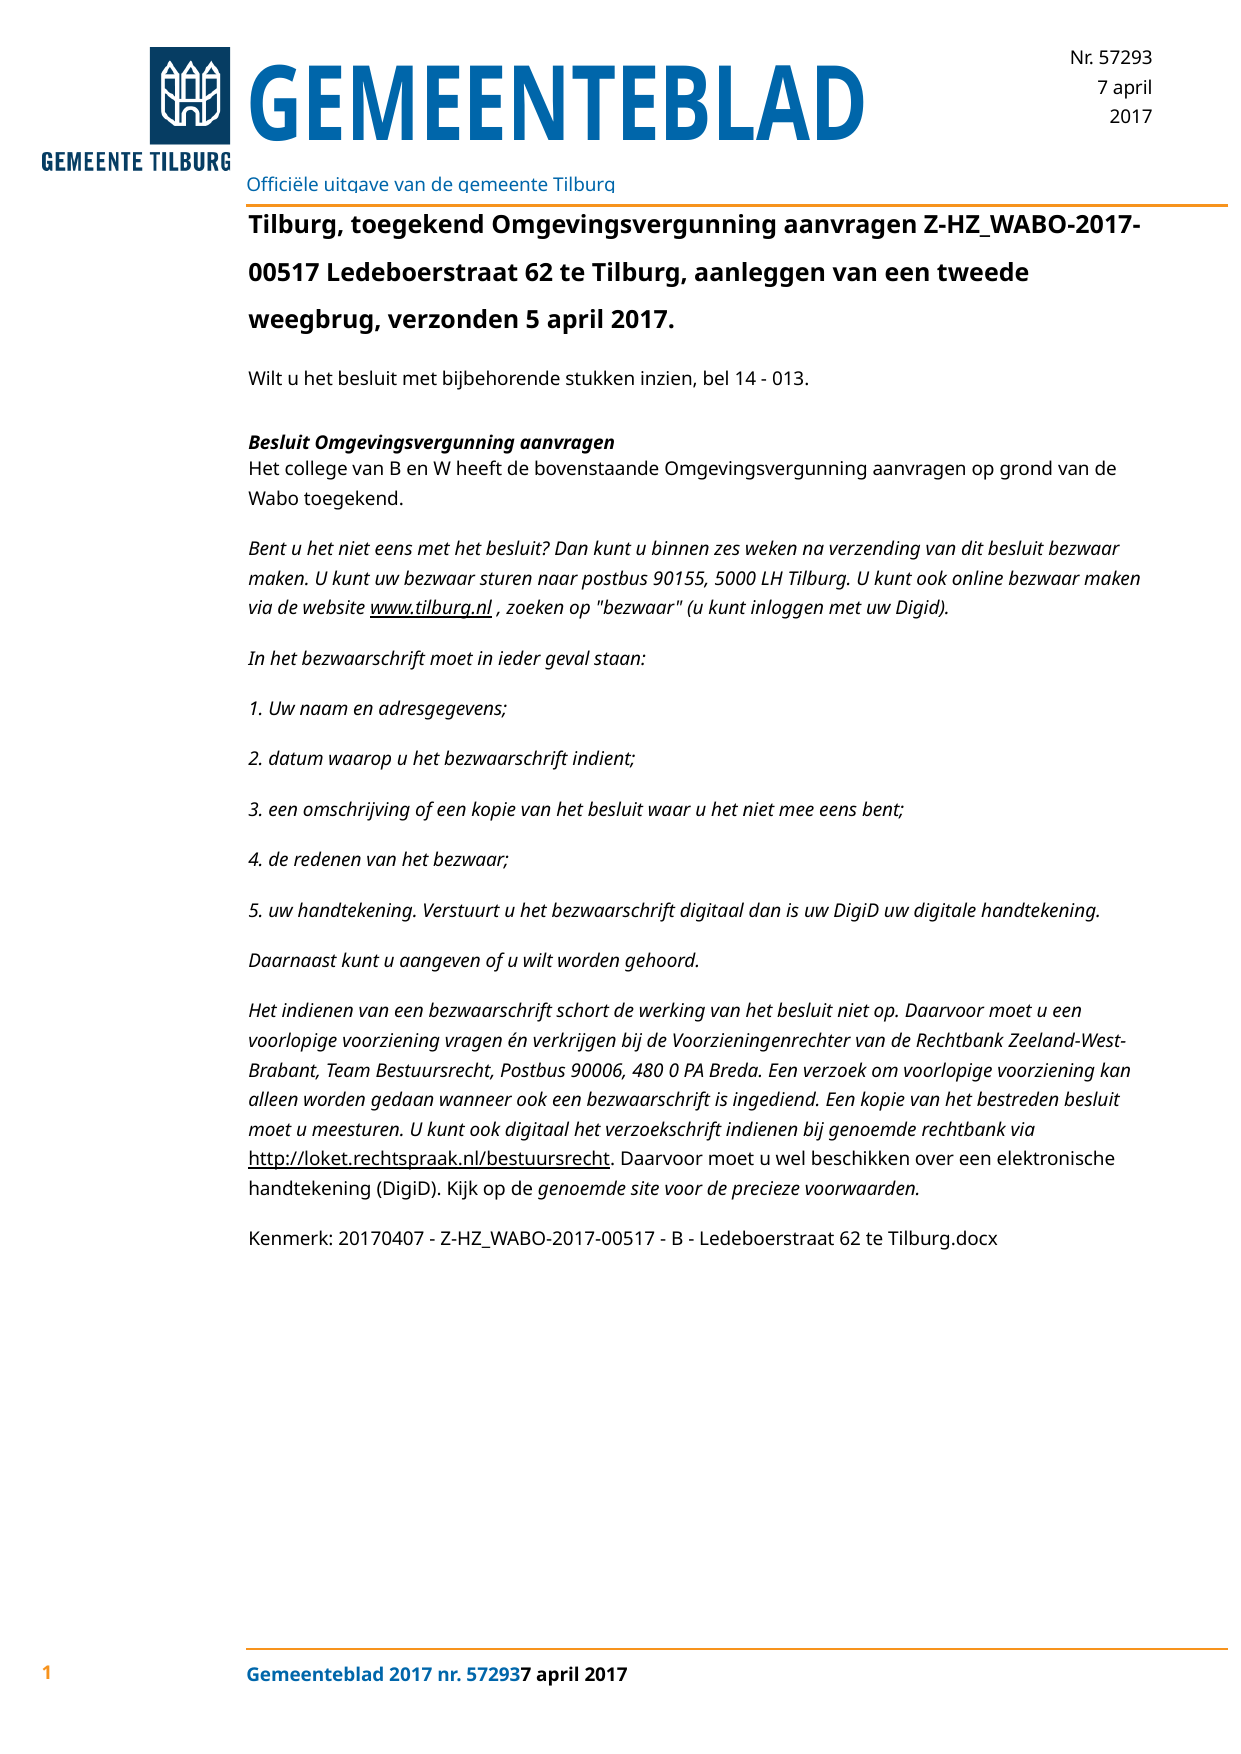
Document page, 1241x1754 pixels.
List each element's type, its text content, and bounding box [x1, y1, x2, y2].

text Kenmerk: 20170407 - Z-HZ_WABO-2017-00517 - B - Ledeboerstraat 62 te Tilburg.docx [248, 1226, 1152, 1251]
text 1. Uw naam en adresgegevens; [248, 695, 1152, 721]
text Het college van B en W heeft de bovenstaande Omgevingsvergunning aanvragen op grond van de Wabo toegekend. [248, 455, 1152, 511]
text 3. een omschrijving of een kopie van het besluit waar u het niet mee eens bent; [248, 796, 1152, 822]
text 4. de redenen van het bezwaar; [248, 846, 1152, 872]
text 2. datum waarop u het bezwaarschrift indient; [248, 746, 1152, 771]
text Daarnaast kunt u aangeven of u wilt worden gehoord. [248, 947, 1152, 973]
picture [41, 47, 231, 172]
text In het bezwaarschrift moet in ieder geval staan: [248, 645, 1152, 671]
text Bent u het niet eens met het besluit? Dan kunt u binnen zes weken na verzending van dit besluit bezwaar maken. U kunt uw bezwaar sturen naar postbus 90155, 5000 LH Tilburg. U kunt ook online bezwaar maken via de website www.tilburg.nl , zoeken op "bezwaar" (u kunt inloggen met uw Digid). [248, 535, 1152, 620]
text Het indienen van een bezwaarschrift schort de werking van het besluit niet op. Daarvoor moet u een voorlopige voorziening vragen én verkrijgen bij de Voorzieningenrechter van de Rechtbank Zeeland-West-Brabant, Team Bestuursrecht, Postbus 90006, 480 0 PA Breda. Een verzoek om voorlopige voorziening kan alleen worden gedaan wanneer ook een bezwaarschrift is ingediend. Een kopie van het bestreden besluit moet u meesturen. U kunt ook digitaal het verzoekschrift indienen bij genoemde rechtbank via http://loket.rechtspraak.nl/bestuursrecht. Daarvoor moet u wel beschikken over een elektronische handtekening (DigiD). Kijk op de genoemde site voor de precieze voorwaarden. [248, 998, 1152, 1201]
text Tilburg, toegekend Omgevingsvergunning aanvragen Z-HZ_WABO-2017-00517 Ledeboerstraat 62 te Tilburg, aanleggen van een tweede weegbrug, verzonden 5 april 2017. [248, 207, 1152, 336]
text 5. uw handtekening. Verstuurt u het bezwaarschrift digitaal dan is uw DigiD uw digitale handtekening. [248, 897, 1152, 923]
text Wilt u het besluit met bijbehorende stukken inzien, bel 14 - 013. [248, 366, 1152, 391]
text Besluit Omgevingsvergunning aanvragen [248, 429, 1152, 455]
